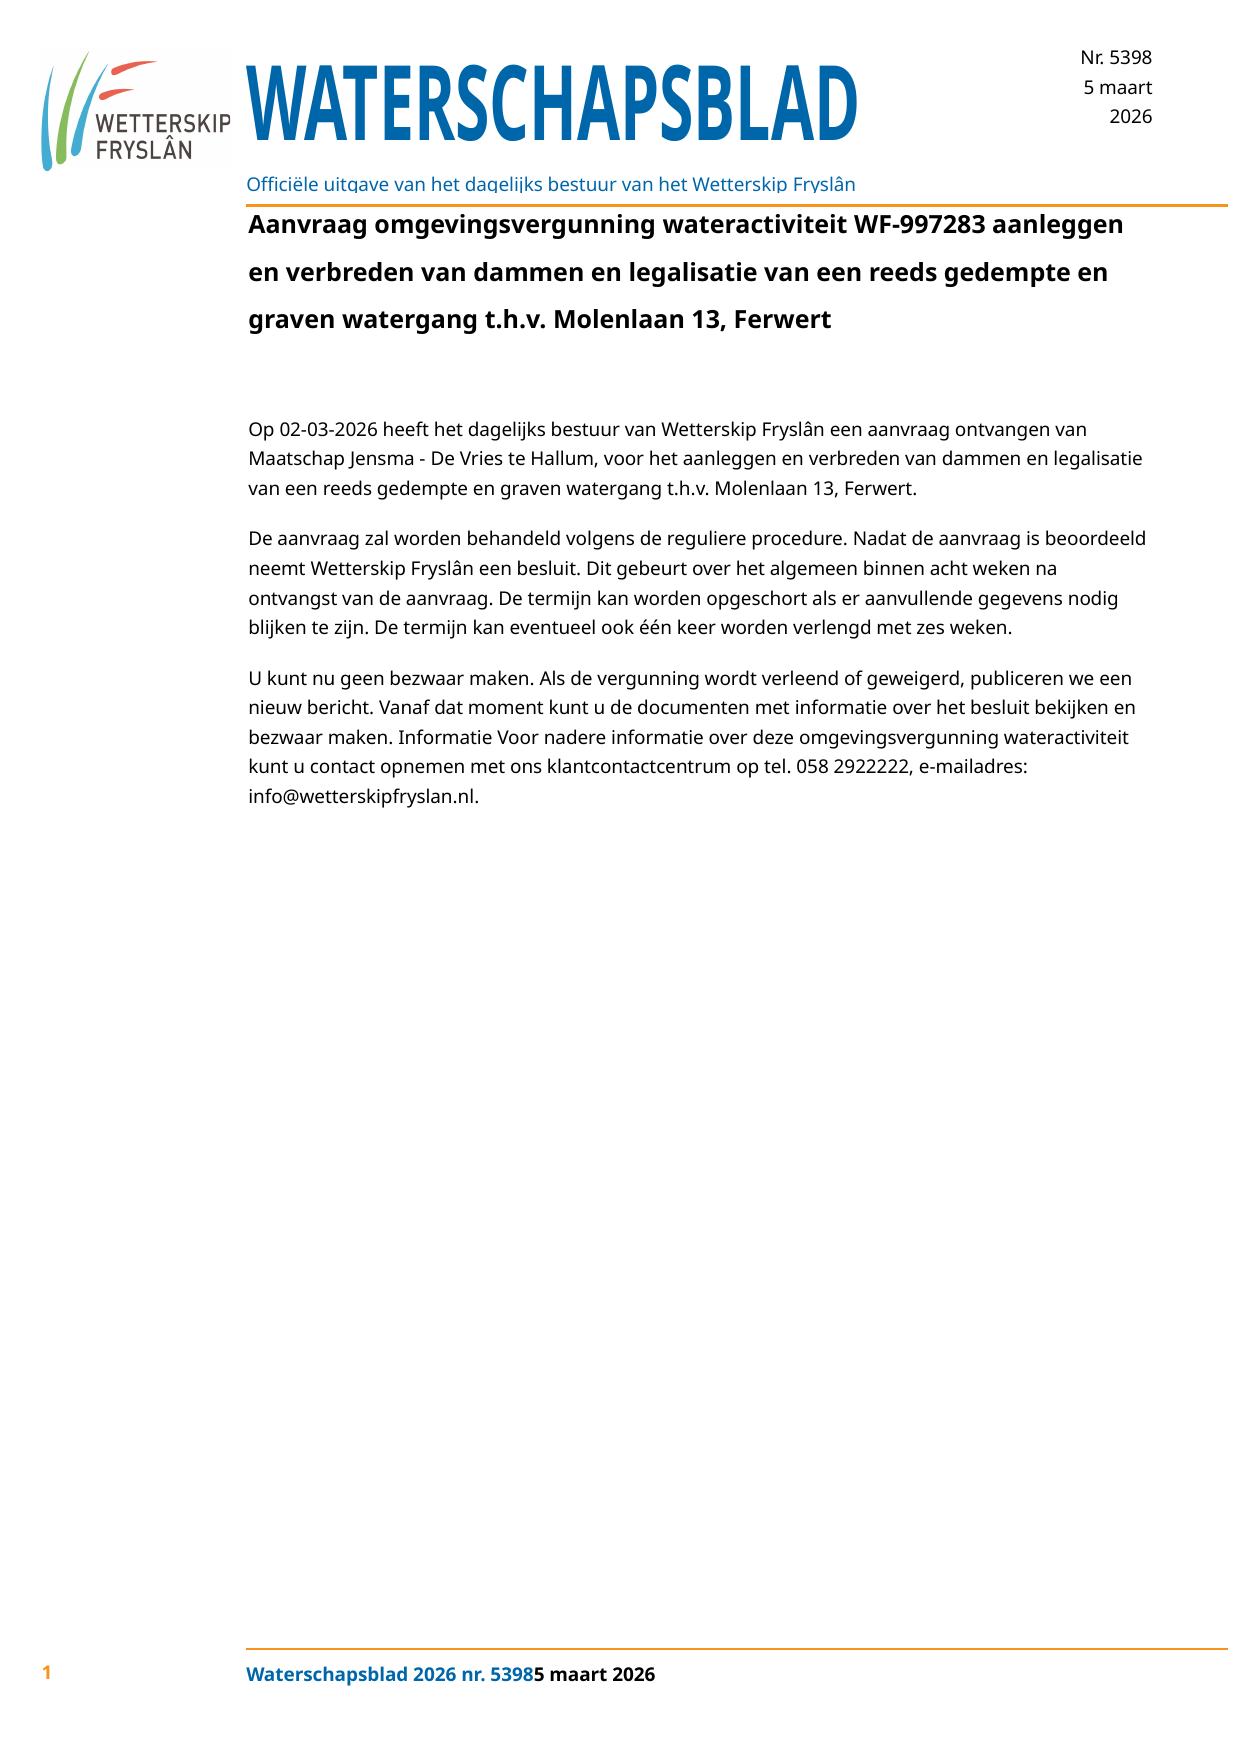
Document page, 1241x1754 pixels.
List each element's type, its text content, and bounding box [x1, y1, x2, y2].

text Aanvraag omgevingsvergunning wateractiviteit WF-997283 aanleggen en verbreden van dammen en legalisatie van een reeds gedempte en graven watergang t.h.v. Molenlaan 13, Ferwert [248, 207, 1152, 336]
text Op 02-03-2026 heeft het dagelijks bestuur van Wetterskip Fryslân een aanvraag ontvangen van Maatschap Jensma - De Vries te Hallum, voor het aanleggen en verbreden van dammen en legalisatie van een reeds gedempte en graven watergang t.h.v. Molenlaan 13, Ferwert. [248, 416, 1152, 501]
text U kunt nu geen bezwaar maken. Als de vergunning wordt verleend of geweigerd, publiceren we een nieuw bericht. Vanaf dat moment kunt u de documenten met informatie over het besluit bekijken en bezwaar maken. Informatie Voor nadere informatie over deze omgevingsvergunning wateractiviteit kunt u contact opnemen met ons klantcontactcentrum op tel. 058 2922222, e-mailadres: info@wetterskipfryslan.nl. [248, 665, 1152, 809]
picture [41, 47, 231, 172]
text De aanvraag zal worden behandeld volgens de reguliere procedure. Nadat de aanvraag is beoordeeld neemt Wetterskip Fryslân een besluit. Dit gebeurt over het algemeen binnen acht weken na ontvangst van de aanvraag. De termijn kan worden opgeschort als er aanvullende gegevens nodig blijken te zijn. De termijn kan eventueel ook één keer worden verlengd met zes weken. [248, 526, 1152, 640]
